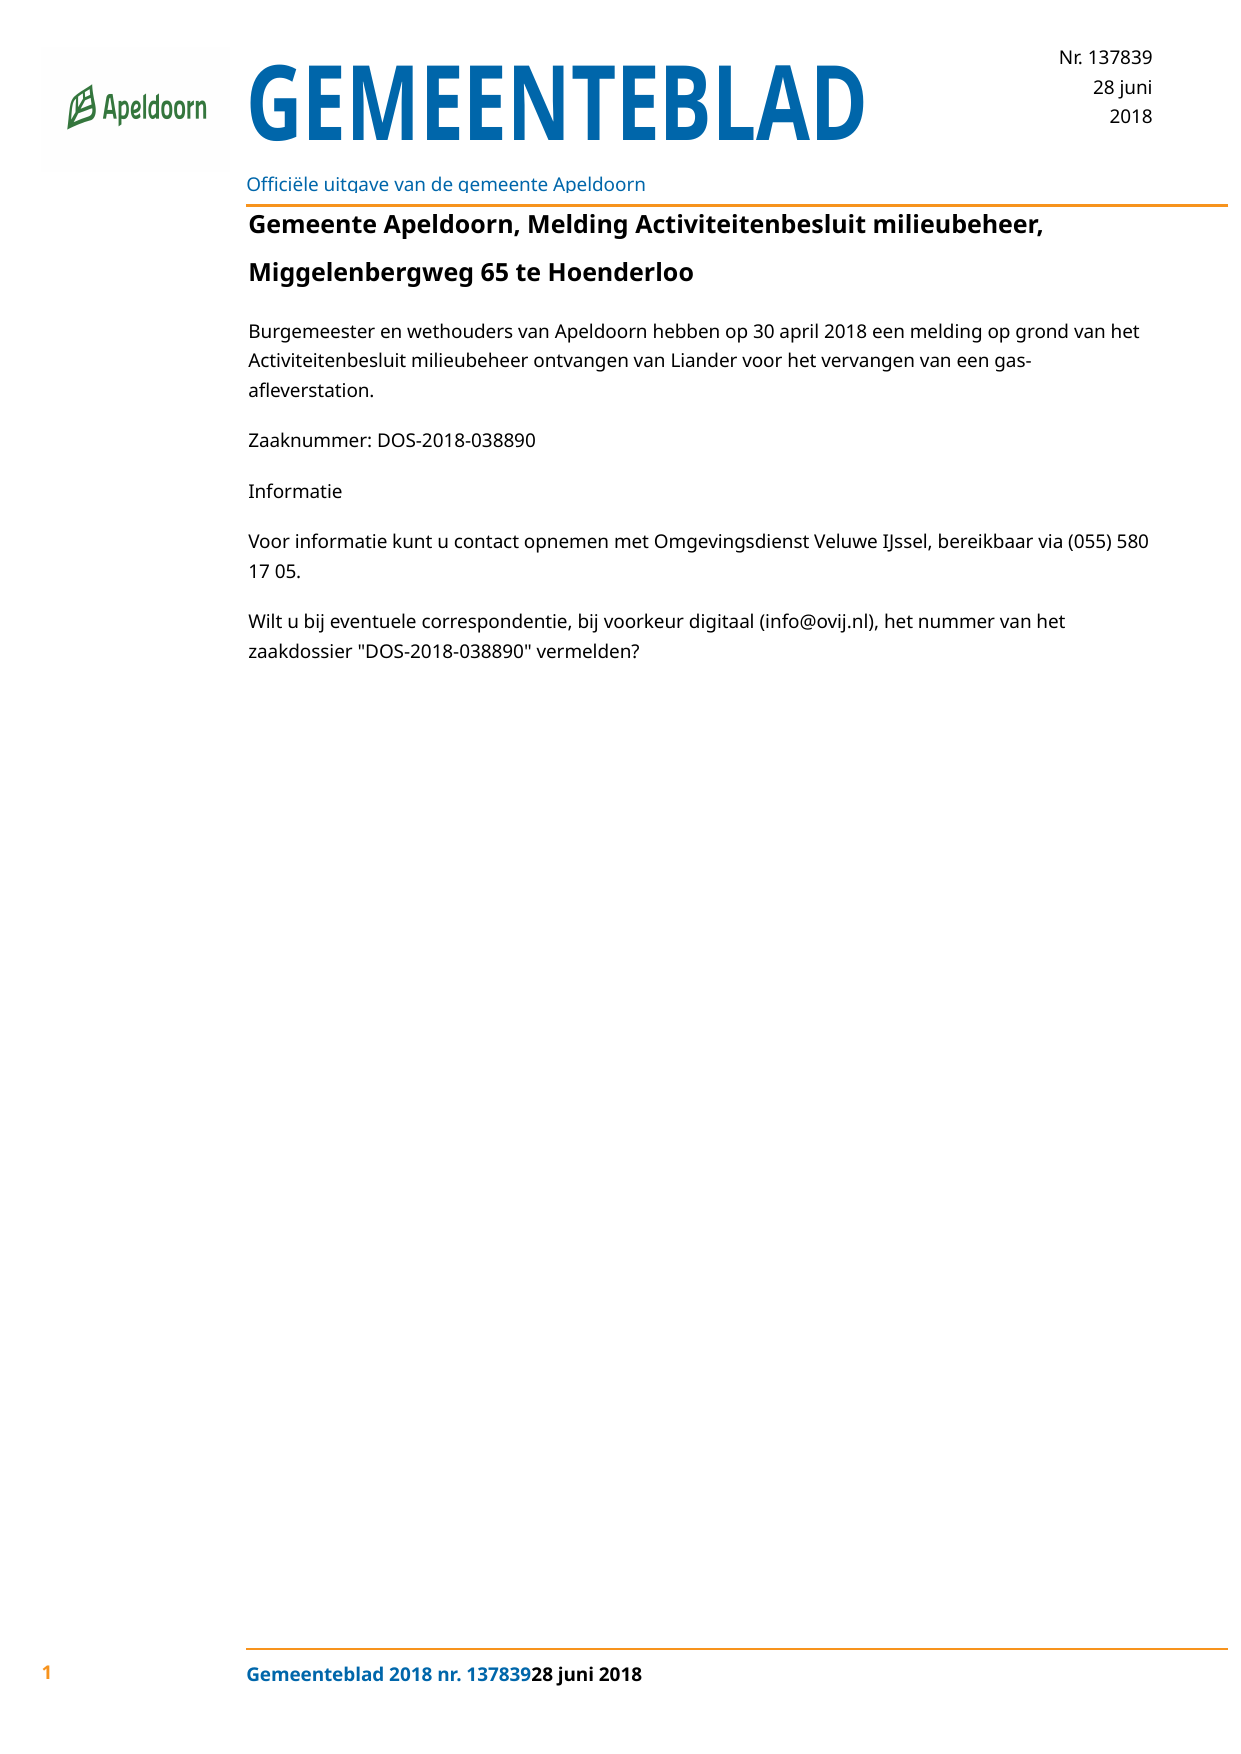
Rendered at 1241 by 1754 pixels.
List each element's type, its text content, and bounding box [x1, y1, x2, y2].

text Informatie [248, 478, 1152, 504]
text Voor informatie kunt u contact opnemen met Omgevingsdienst Veluwe IJssel, bereikbaar via (055) 580 17 05. [248, 528, 1152, 584]
text Zaaknummer: DOS-2018-038890 [248, 427, 1152, 453]
text Gemeente Apeldoorn, Melding Activiteitenbesluit milieubeheer, Miggelenbergweg 65 te Hoenderloo [248, 207, 1152, 288]
text Wilt u bij eventuele correspondentie, bij voorkeur digitaal (info@ovij.nl), het nummer van het zaakdossier "DOS-2018-038890" vermelden? [248, 608, 1152, 664]
picture [41, 47, 231, 172]
text Burgemeester en wethouders van Apeldoorn hebben op 30 april 2018 een melding op grond van het Activiteitenbesluit milieubeheer ontvangen van Liander voor het vervangen van een gas-afleverstation. [248, 318, 1152, 403]
